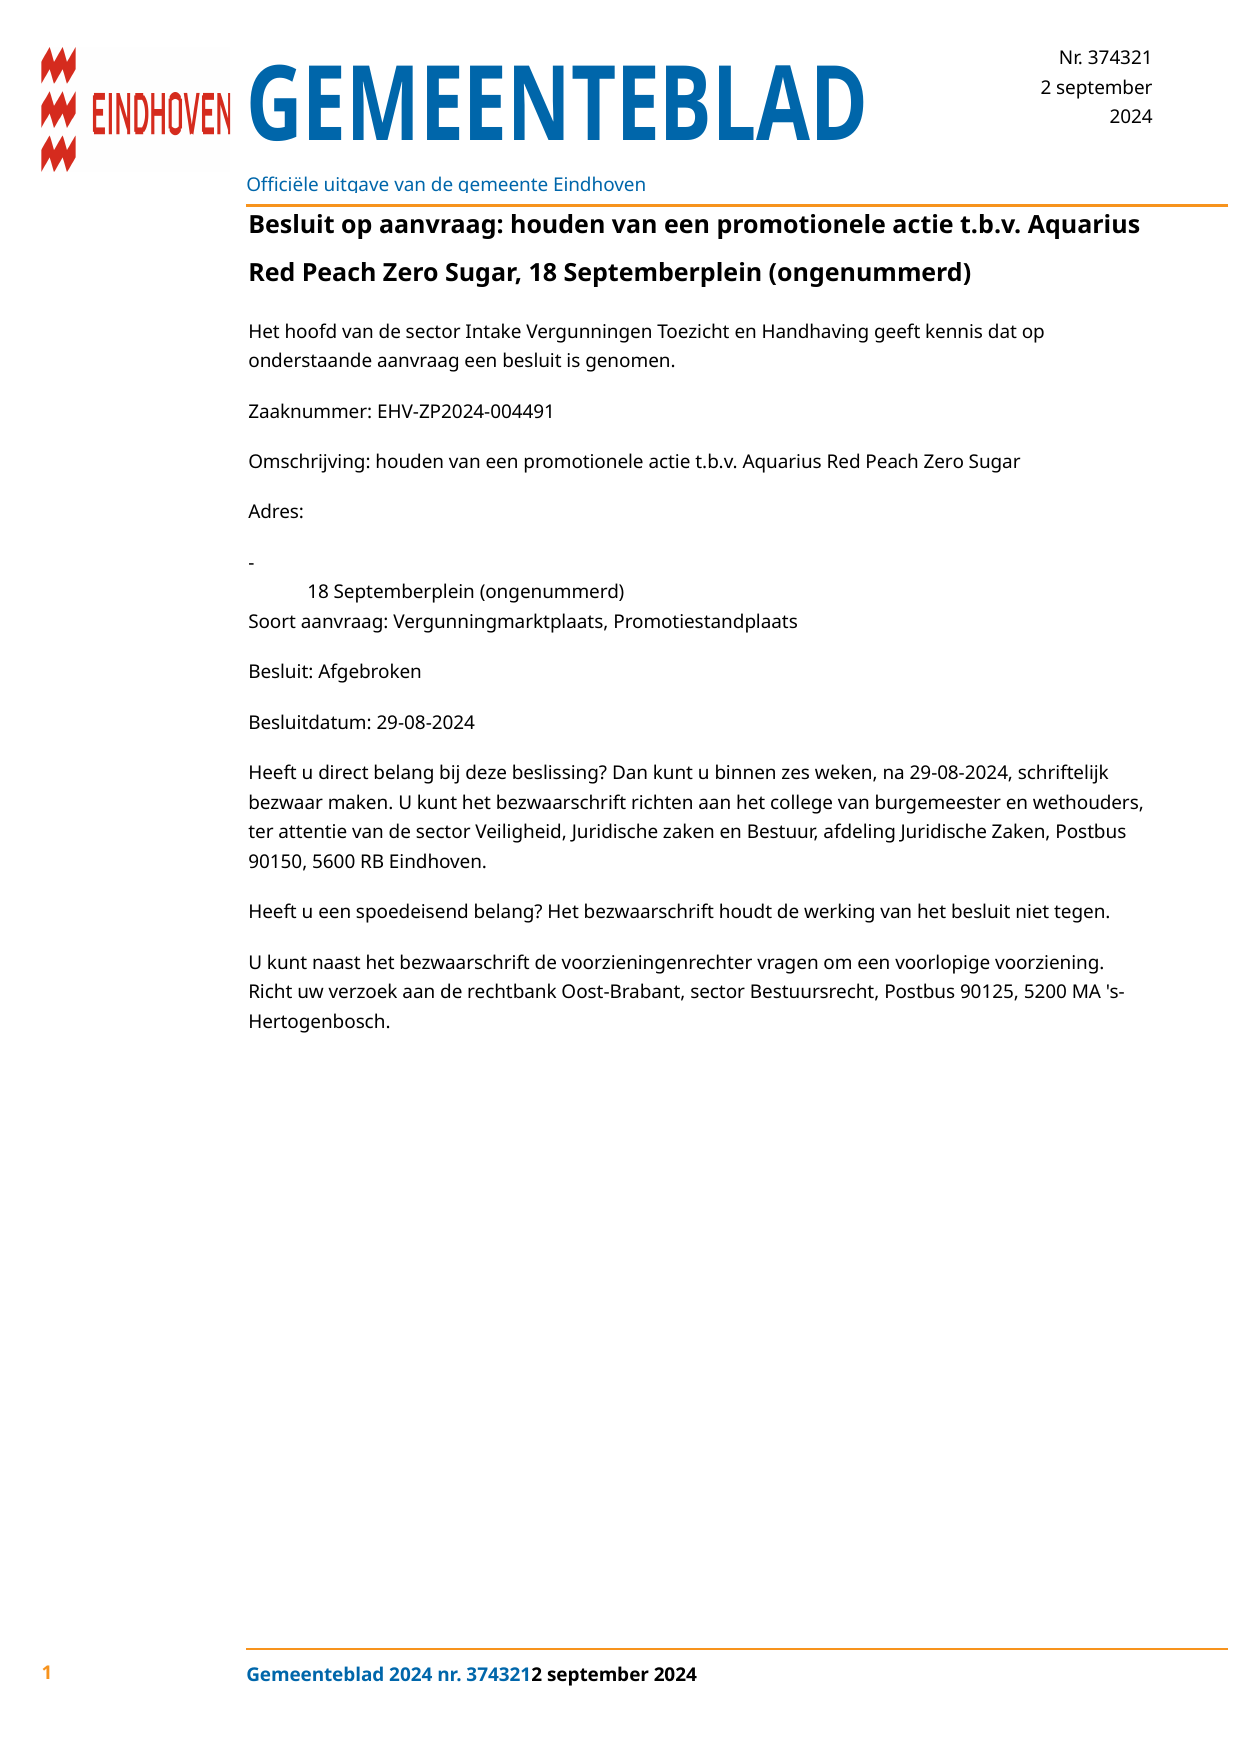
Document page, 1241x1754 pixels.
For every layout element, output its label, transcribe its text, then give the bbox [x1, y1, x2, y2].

text Besluitdatum: 29-08-2024 [248, 709, 1152, 735]
text Adres: [248, 499, 1152, 524]
text Het hoofd van de sector Intake Vergunningen Toezicht en Handhaving geeft kennis dat op onderstaande aanvraag een besluit is genomen. [248, 318, 1152, 373]
text Besluit: Afgebroken [248, 659, 1152, 684]
text U kunt naast het bezwaarschrift de voorzieningenrechter vragen om een voorlopige voorziening. Richt uw verzoek aan de rechtbank Oost-Brabant, sector Bestuursrecht, Postbus 90125, 5200 MA 's-Hertogenbosch. [248, 949, 1152, 1034]
text Besluit op aanvraag: houden van een promotionele actie t.b.v. Aquarius Red Peach Zero Sugar, 18 Septemberplein (ongenummerd) [248, 207, 1152, 288]
list 18 Septemberplein (ongenummerd) [248, 579, 1152, 604]
text Heeft u direct belang bij deze beslissing? Dan kunt u binnen zes weken, na 29-08-2024, schriftelijk bezwaar maken. U kunt het bezwaarschrift richten aan het college van burgemeester en wethouders, ter attentie van de sector Veiligheid, Juridische zaken en Bestuur, afdeling Juridische Zaken, Postbus 90150, 5600 RB Eindhoven. [248, 759, 1152, 874]
picture [41, 47, 231, 172]
text Soort aanvraag: Vergunningmarktplaats, Promotiestandplaats [248, 608, 1152, 634]
text Zaaknummer: EHV-ZP2024-004491 [248, 398, 1152, 424]
text Omschrijving: houden van een promotionele actie t.b.v. Aquarius Red Peach Zero Sugar [248, 448, 1152, 474]
text Heeft u een spoedeisend belang? Het bezwaarschrift houdt de werking van het besluit niet tegen. [248, 899, 1152, 924]
